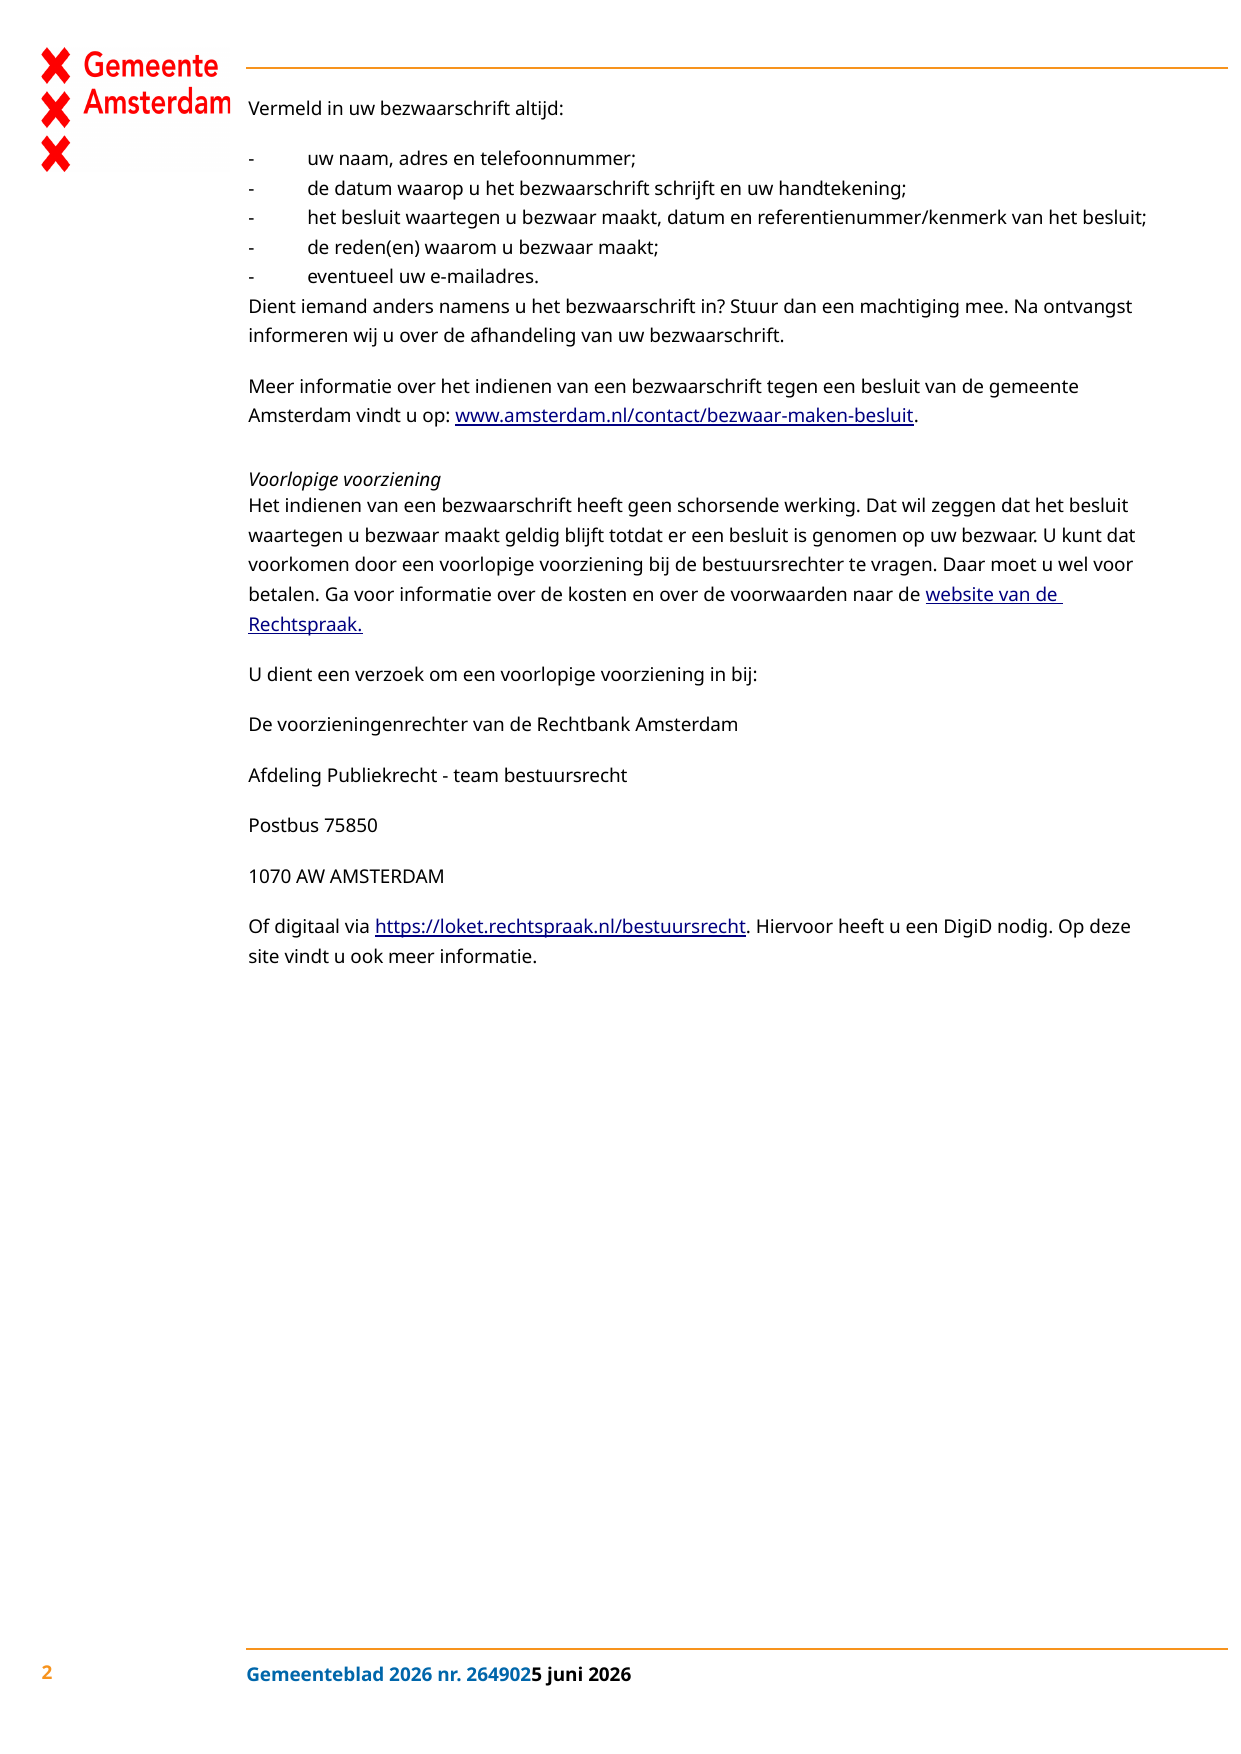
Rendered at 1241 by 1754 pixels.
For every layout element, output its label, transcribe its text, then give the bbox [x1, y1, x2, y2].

list uw naam, adres en telefoonnummer; [248, 145, 1152, 171]
text Het indienen van een bezwaarschrift heeft geen schorsende werking. Dat wil zeggen dat het besluit waartegen u bezwaar maakt geldig blijft totdat er een besluit is genomen op uw bezwaar. U kunt dat voorkomen door een voorlopige voorziening bij de bestuursrechter te vragen. Daar moet u wel voor betalen. Ga voor informatie over de kosten en over de voorwaarden naar de website van de Rechtspraak. [248, 492, 1152, 636]
text De voorzieningenrechter van de Rechtbank Amsterdam [248, 712, 1152, 737]
list het besluit waartegen u bezwaar maakt, datum en referentienummer/kenmerk van het besluit; [248, 204, 1152, 230]
text Voorlopige voorziening [248, 467, 1152, 492]
text Postbus 75850 [248, 812, 1152, 838]
list eventueel uw e-mailadres. [248, 263, 1152, 289]
text Dient iemand anders namens u het bezwaarschrift in? Stuur dan een machtiging mee. Na ontvangst informeren wij u over de afhandeling van uw bezwaarschrift. [248, 293, 1152, 348]
picture [41, 47, 231, 172]
text 1070 AW AMSTERDAM [248, 863, 1152, 888]
text Vermeld in uw bezwaarschrift altijd: [248, 95, 1152, 121]
list de reden(en) waarom u bezwaar maakt; [248, 234, 1152, 260]
list de datum waarop u het bezwaarschrift schrijft en uw handtekening; [248, 175, 1152, 201]
text Of digitaal via https://loket.rechtspraak.nl/bestuursrecht. Hiervoor heeft u een DigiD nodig. Op deze site vindt u ook meer informatie. [248, 913, 1152, 968]
text U dient een verzoek om een voorlopige voorziening in bij: [248, 661, 1152, 687]
text Afdeling Publiekrecht - team bestuursrecht [248, 762, 1152, 788]
text Meer informatie over het indienen van een bezwaarschrift tegen een besluit van de gemeente Amsterdam vindt u op: www.amsterdam.nl/contact/bezwaar-maken-besluit. [248, 373, 1152, 428]
